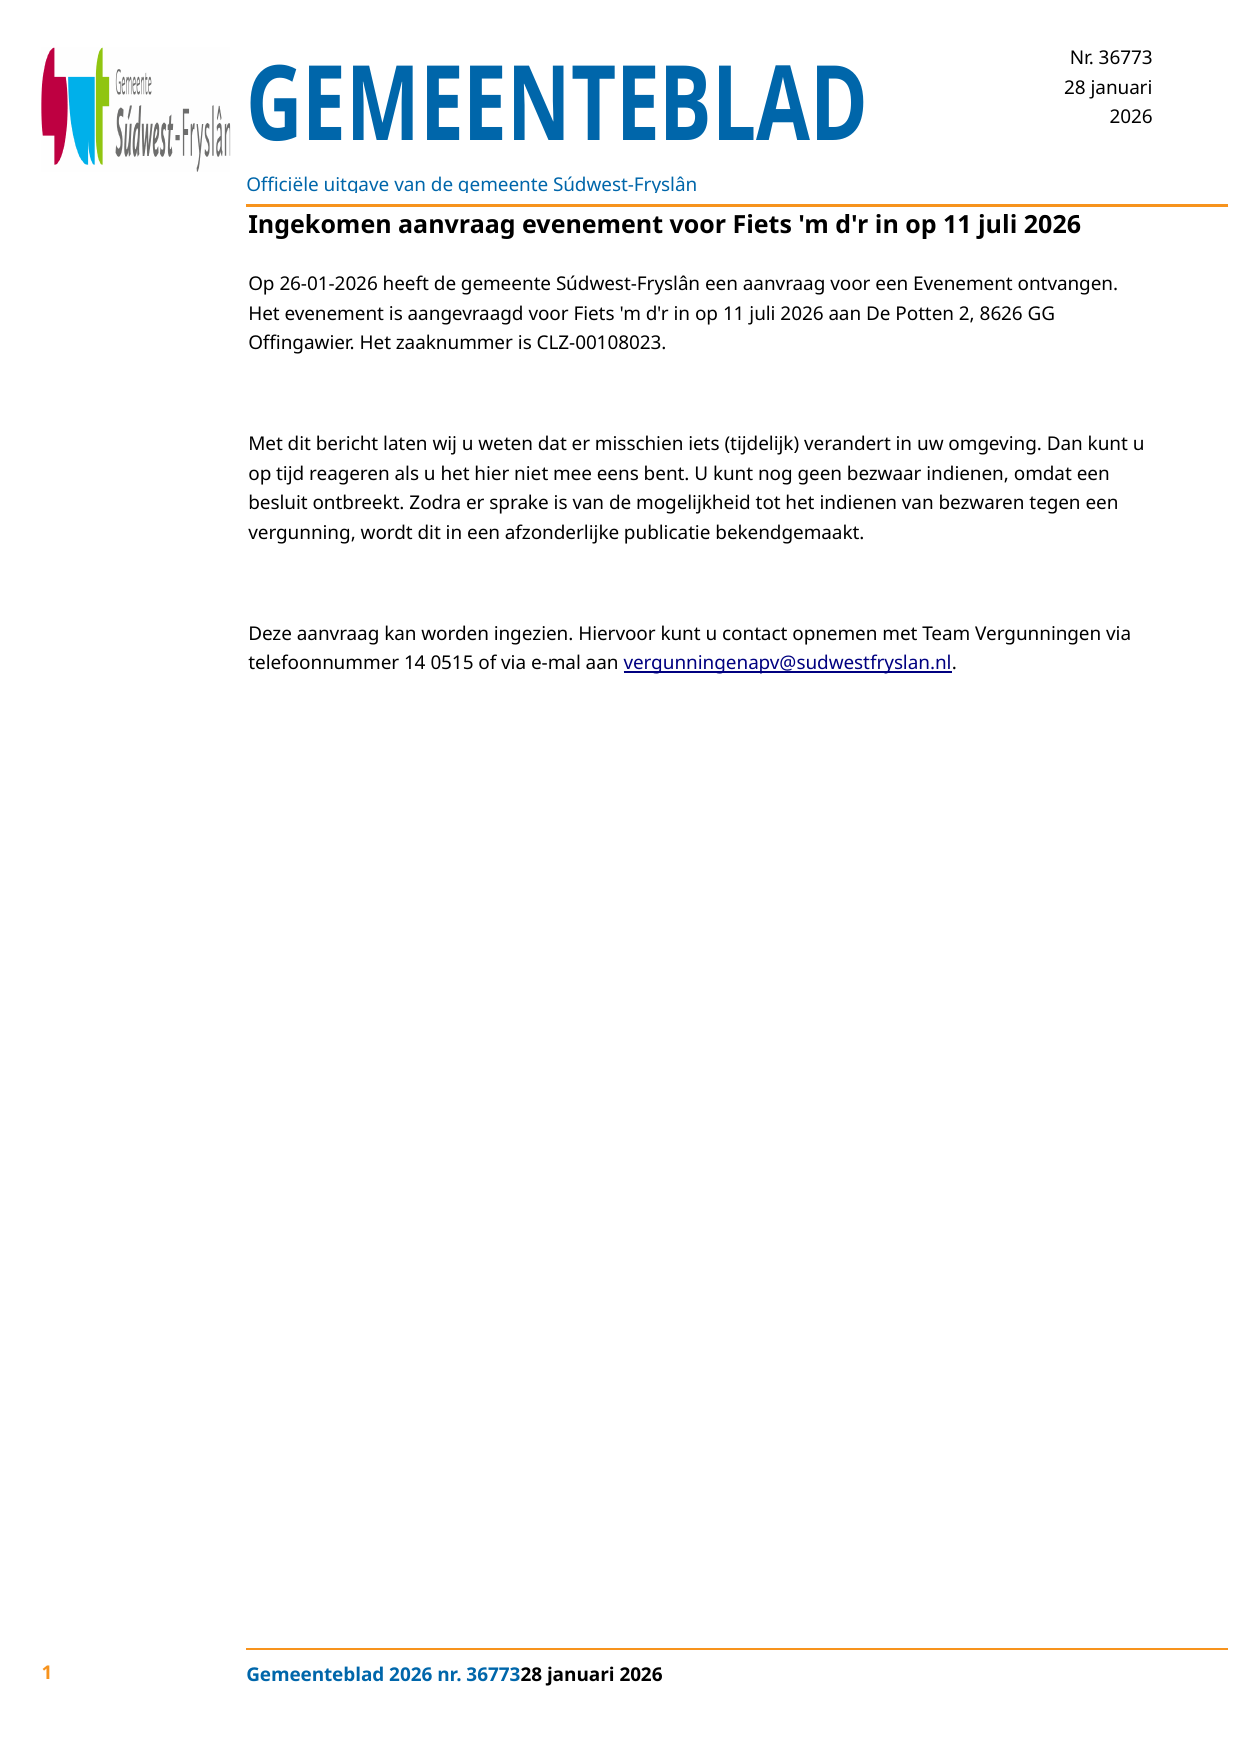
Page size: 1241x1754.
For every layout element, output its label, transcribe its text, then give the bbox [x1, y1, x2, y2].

text Ingekomen aanvraag evenement voor Fiets 'm d'r in op 11 juli 2026 [248, 207, 1152, 241]
text Op 26-01-2026 heeft de gemeente Súdwest-Fryslân een aanvraag voor een Evenement ontvangen. Het evenement is aangevraagd voor Fiets 'm d'r in op 11 juli 2026 aan De Potten 2, 8626 GG Offingawier. Het zaaknummer is CLZ-00108023. [248, 270, 1152, 355]
text Deze aanvraag kan worden ingezien. Hiervoor kunt u contact opnemen met Team Vergunningen via telefoonnummer 14 0515 of via e-mal aan vergunningenapv@sudwestfryslan.nl. [248, 620, 1152, 675]
picture [41, 47, 231, 172]
text Met dit bericht laten wij u weten dat er misschien iets (tijdelijk) verandert in uw omgeving. Dan kunt u op tijd reageren als u het hier niet mee eens bent. U kunt nog geen bezwaar indienen, omdat een besluit ontbreekt. Zodra er sprake is van de mogelijkheid tot het indienen van bezwaren tegen een vergunning, wordt dit in een afzonderlijke publicatie bekendgemaakt. [248, 430, 1152, 545]
